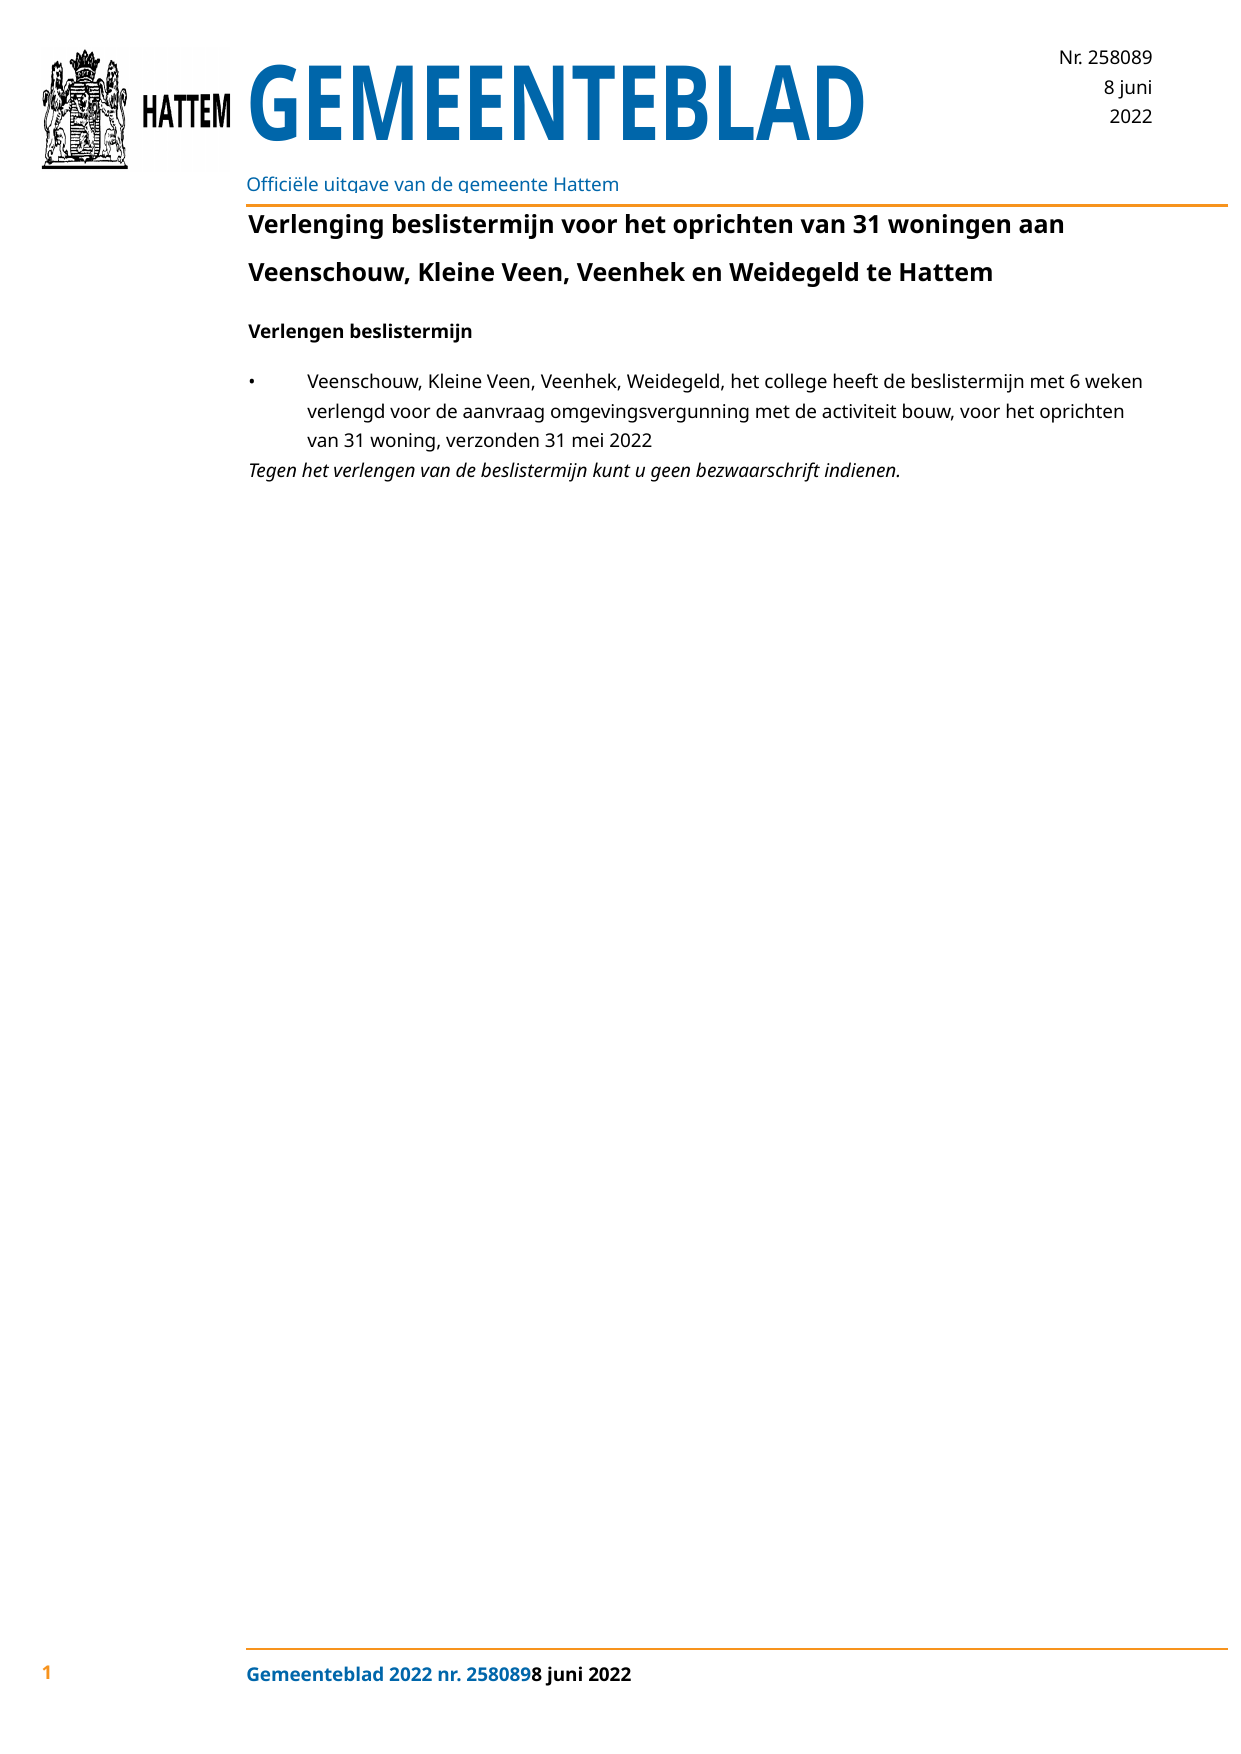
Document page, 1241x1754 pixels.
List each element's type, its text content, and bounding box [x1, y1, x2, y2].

list Veenschouw, Kleine Veen, Veenhek, Weidegeld, het college heeft de beslistermijn met 6 weken verlengd voor de aanvraag omgevingsvergunning met de activiteit bouw, voor het oprichten van 31 woning, verzonden 31 mei 2022 [248, 368, 1152, 453]
text Tegen het verlengen van de beslistermijn kunt u geen bezwaarschrift indienen. [248, 457, 1152, 483]
text Verlenging beslistermijn voor het oprichten van 31 woningen aan Veenschouw, Kleine Veen, Veenhek en Weidegeld te Hattem [248, 207, 1152, 288]
picture [41, 47, 231, 172]
text Verlengen beslistermijn [248, 318, 1152, 344]
